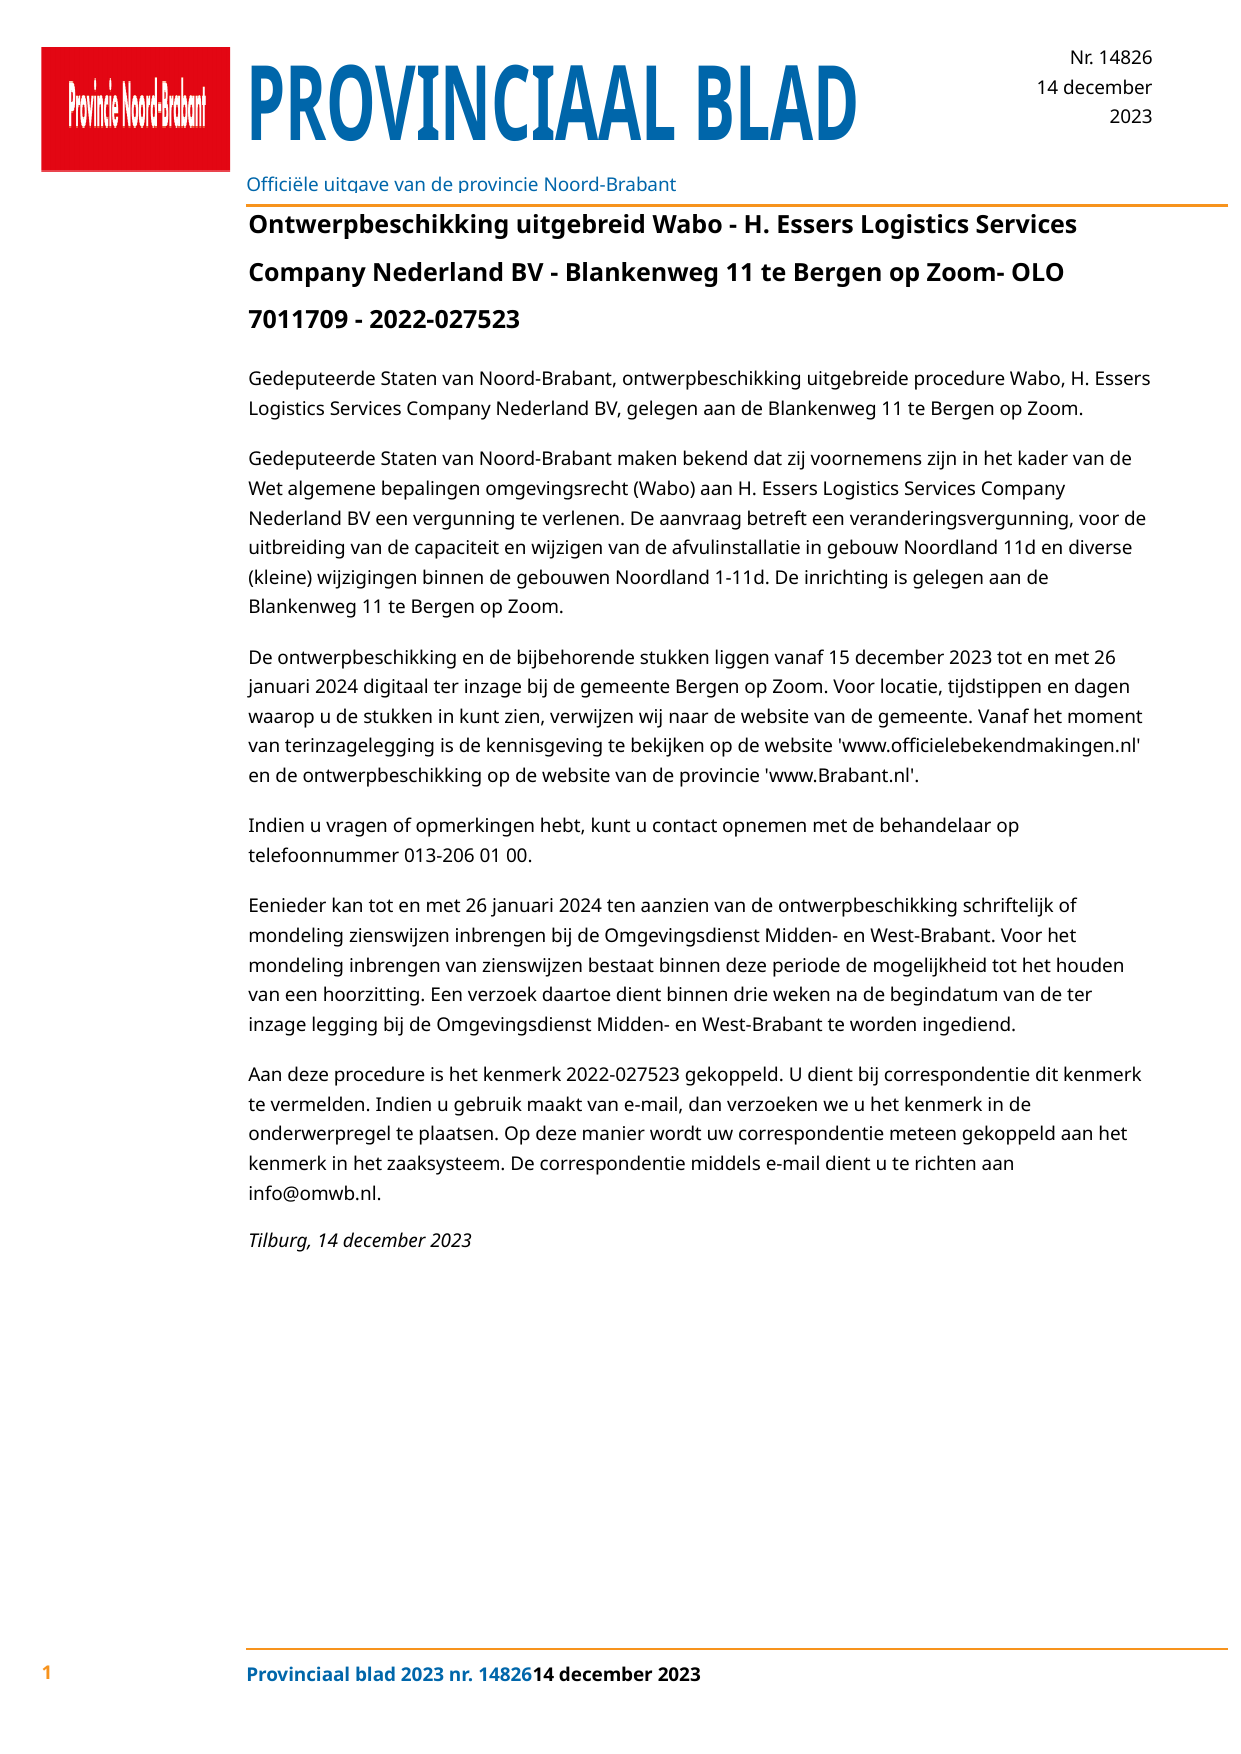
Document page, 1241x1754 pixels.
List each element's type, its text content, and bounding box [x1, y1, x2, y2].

text Ontwerpbeschikking uitgebreid Wabo - H. Essers Logistics Services Company Nederland BV - Blankenweg 11 te Bergen op Zoom- OLO 7011709 - 2022-027523 [248, 207, 1152, 336]
text Aan deze procedure is het kenmerk 2022-027523 gekoppeld. U dient bij correspondentie dit kenmerk te vermelden. Indien u gebruik maakt van e-mail, dan verzoeken we u het kenmerk in de onderwerpregel te plaatsen. Op deze manier wordt uw correspondentie meteen gekoppeld aan het kenmerk in het zaaksysteem. De correspondentie middels e-mail dient u te richten aan info@omwb.nl. [248, 1061, 1152, 1205]
picture [41, 47, 231, 172]
text Gedeputeerde Staten van Noord-Brabant maken bekend dat zij voornemens zijn in het kader van de Wet algemene bepalingen omgevingsrecht (Wabo) aan H. Essers Logistics Services Company Nederland BV een vergunning te verlenen. De aanvraag betreft een veranderingsvergunning, voor de uitbreiding van de capaciteit en wijzigen van de afvulinstallatie in gebouw Noordland 11d en diverse (kleine) wijzigingen binnen de gebouwen Noordland 1-11d. De inrichting is gelegen aan de Blankenweg 11 te Bergen op Zoom. [248, 446, 1152, 619]
text Eenieder kan tot en met 26 januari 2024 ten aanzien van de ontwerpbeschikking schriftelijk of mondeling zienswijzen inbrengen bij de Omgevingsdienst Midden- en West-Brabant. Voor het mondeling inbrengen van zienswijzen bestaat binnen deze periode de mogelijkheid tot het houden van een hoorzitting. Een verzoek daartoe dient binnen drie weken na de begindatum van de ter inzage legging bij de Omgevingsdienst Midden- en West-Brabant te worden ingediend. [248, 893, 1152, 1037]
text Indien u vragen of opmerkingen hebt, kunt u contact opnemen met de behandelaar op telefoonnummer 013-206 01 00. [248, 813, 1152, 868]
text Tilburg, 14 december 2023 [248, 1227, 1152, 1253]
text De ontwerpbeschikking en de bijbehorende stukken liggen vanaf 15 december 2023 tot en met 26 januari 2024 digitaal ter inzage bij de gemeente Bergen op Zoom. Voor locatie, tijdstippen en dagen waarop u de stukken in kunt zien, verwijzen wij naar de website van de gemeente. Vanaf het moment van terinzagelegging is de kennisgeving te bekijken op de website 'www.officielebekendmakingen.nl' en de ontwerpbeschikking op de website van de provincie 'www.Brabant.nl'. [248, 644, 1152, 788]
text Gedeputeerde Staten van Noord-Brabant, ontwerpbeschikking uitgebreide procedure Wabo, H. Essers Logistics Services Company Nederland BV, gelegen aan de Blankenweg 11 te Bergen op Zoom. [248, 366, 1152, 421]
